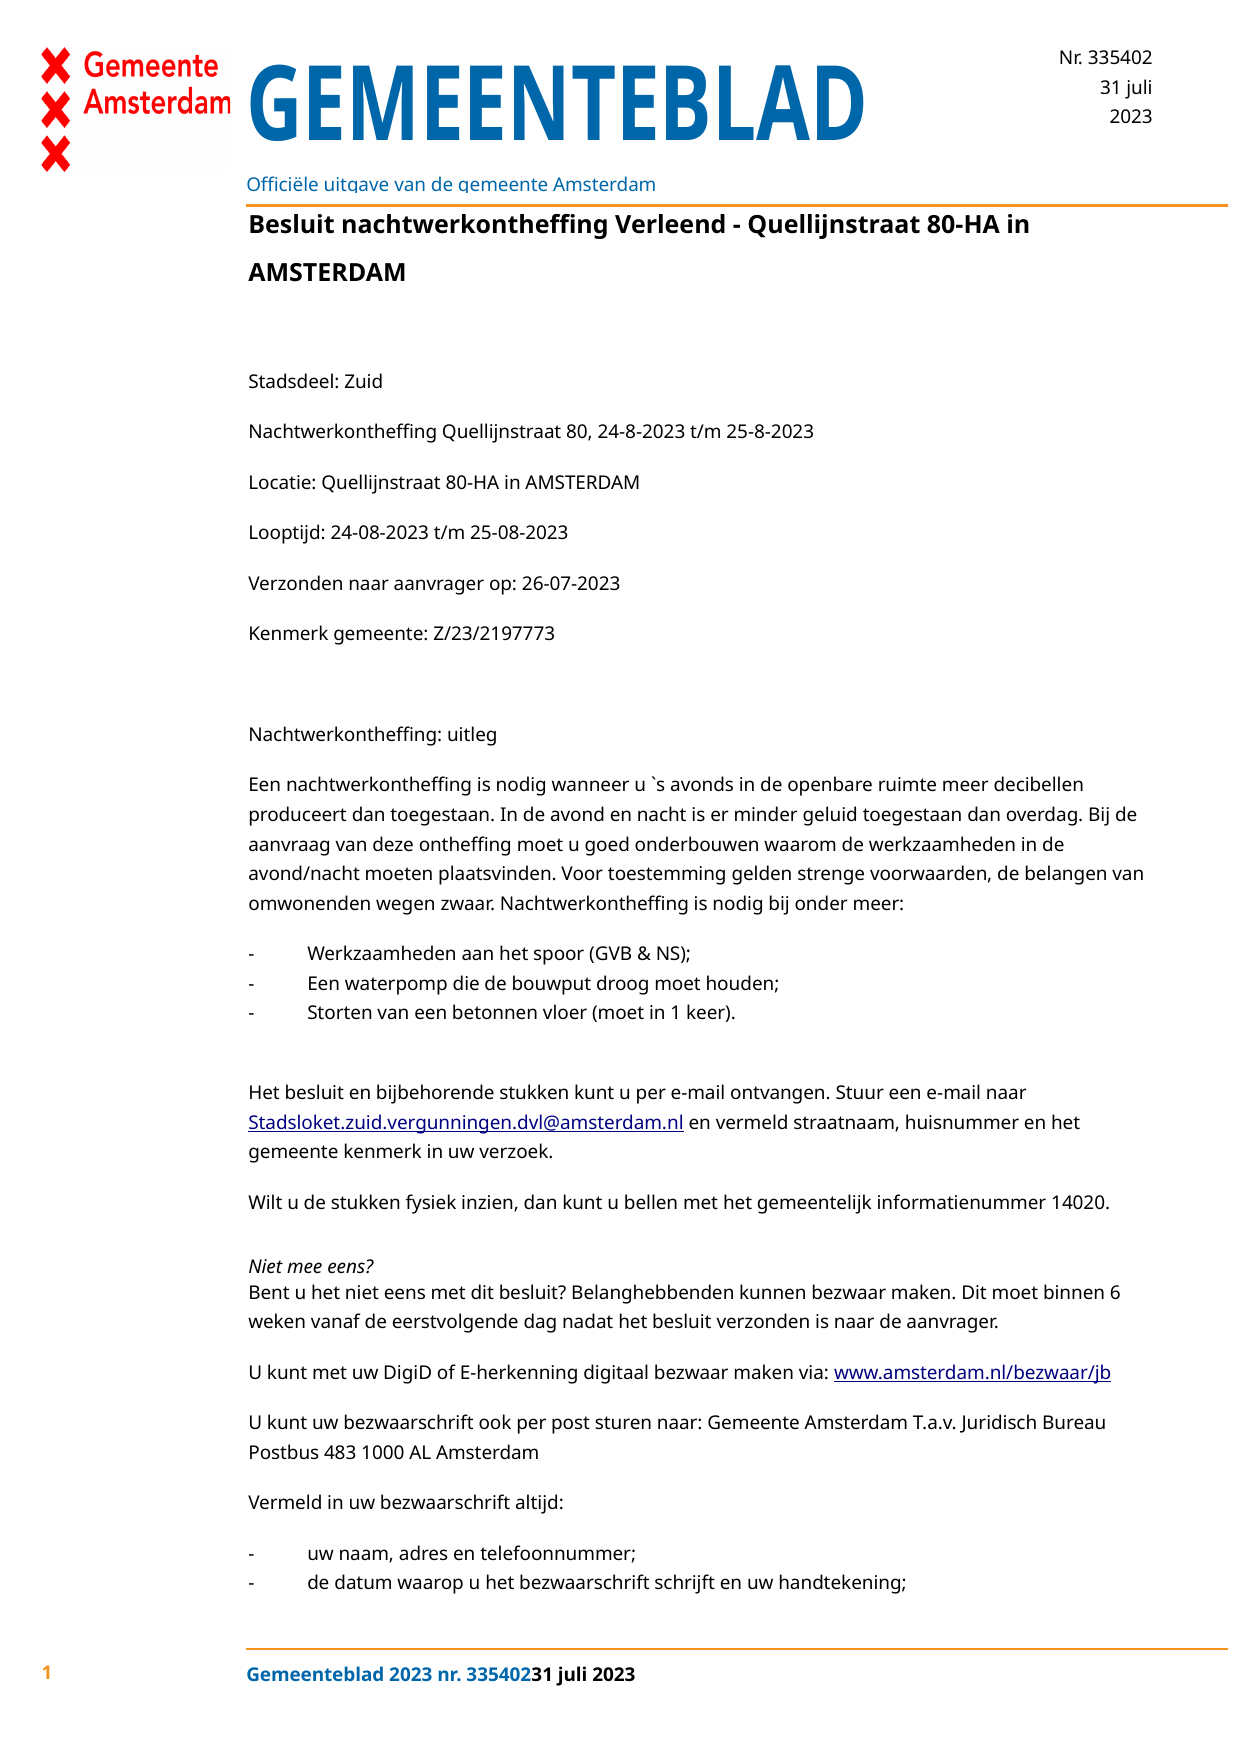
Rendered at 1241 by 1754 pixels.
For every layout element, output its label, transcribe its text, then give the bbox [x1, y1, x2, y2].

text Nachtwerkontheffing: uitleg [248, 721, 1152, 747]
picture [41, 47, 231, 172]
text Bent u het niet eens met dit besluit? Belanghebbenden kunnen bezwaar maken. Dit moet binnen 6 weken vanaf de eerstvolgende dag nadat het besluit verzonden is naar de aanvrager. [248, 1279, 1152, 1334]
list de datum waarop u het bezwaarschrift schrijft en uw handtekening; [248, 1569, 1152, 1595]
text Locatie: Quellijnstraat 80-HA in AMSTERDAM [248, 469, 1152, 495]
text Niet mee eens? [248, 1253, 1152, 1279]
text Looptijd: 24-08-2023 t/m 25-08-2023 [248, 519, 1152, 545]
text Wilt u de stukken fysiek inzien, dan kunt u bellen met het gemeentelijk informatienummer 14020. [248, 1189, 1152, 1215]
text Het besluit en bijbehorende stukken kunt u per e-mail ontvangen. Stuur een e-mail naar Stadsloket.zuid.vergunningen.dvl@amsterdam.nl en vermeld straatnaam, huisnummer en het gemeente kenmerk in uw verzoek. [248, 1079, 1152, 1164]
text Vermeld in uw bezwaarschrift altijd: [248, 1489, 1152, 1515]
text Kenmerk gemeente: Z/23/2197773 [248, 620, 1152, 646]
text U kunt met uw DigiD of E-herkenning digitaal bezwaar maken via: www.amsterdam.nl/bezwaar/jb [248, 1359, 1152, 1384]
text Nachtwerkontheffing Quellijnstraat 80, 24-8-2023 t/m 25-8-2023 [248, 419, 1152, 444]
list Een waterpomp die de bouwput droog moet houden; [248, 970, 1152, 996]
text Verzonden naar aanvrager op: 26-07-2023 [248, 570, 1152, 596]
text Een nachtwerkontheffing is nodig wanneer u `s avonds in de openbare ruimte meer decibellen produceert dan toegestaan. In de avond en nacht is er minder geluid toegestaan dan overdag. Bij de aanvraag van deze ontheffing moet u goed onderbouwen waarom de werkzaamheden in de avond/nacht moeten plaatsvinden. Voor toestemming gelden strenge voorwaarden, de belangen van omwonenden wegen zwaar. Nachtwerkontheffing is nodig bij onder meer: [248, 772, 1152, 916]
text Besluit nachtwerkontheffing Verleend - Quellijnstraat 80-HA in AMSTERDAM [248, 207, 1152, 288]
list Storten van een betonnen vloer (moet in 1 keer). [248, 999, 1152, 1025]
text U kunt uw bezwaarschrift ook per post sturen naar: Gemeente Amsterdam T.a.v. Juridisch Bureau Postbus 483 1000 AL Amsterdam [248, 1409, 1152, 1464]
text Stadsdeel: Zuid [248, 368, 1152, 394]
list uw naam, adres en telefoonnummer; [248, 1540, 1152, 1565]
list Werkzaamheden aan het spoor (GVB & NS); [248, 940, 1152, 966]
